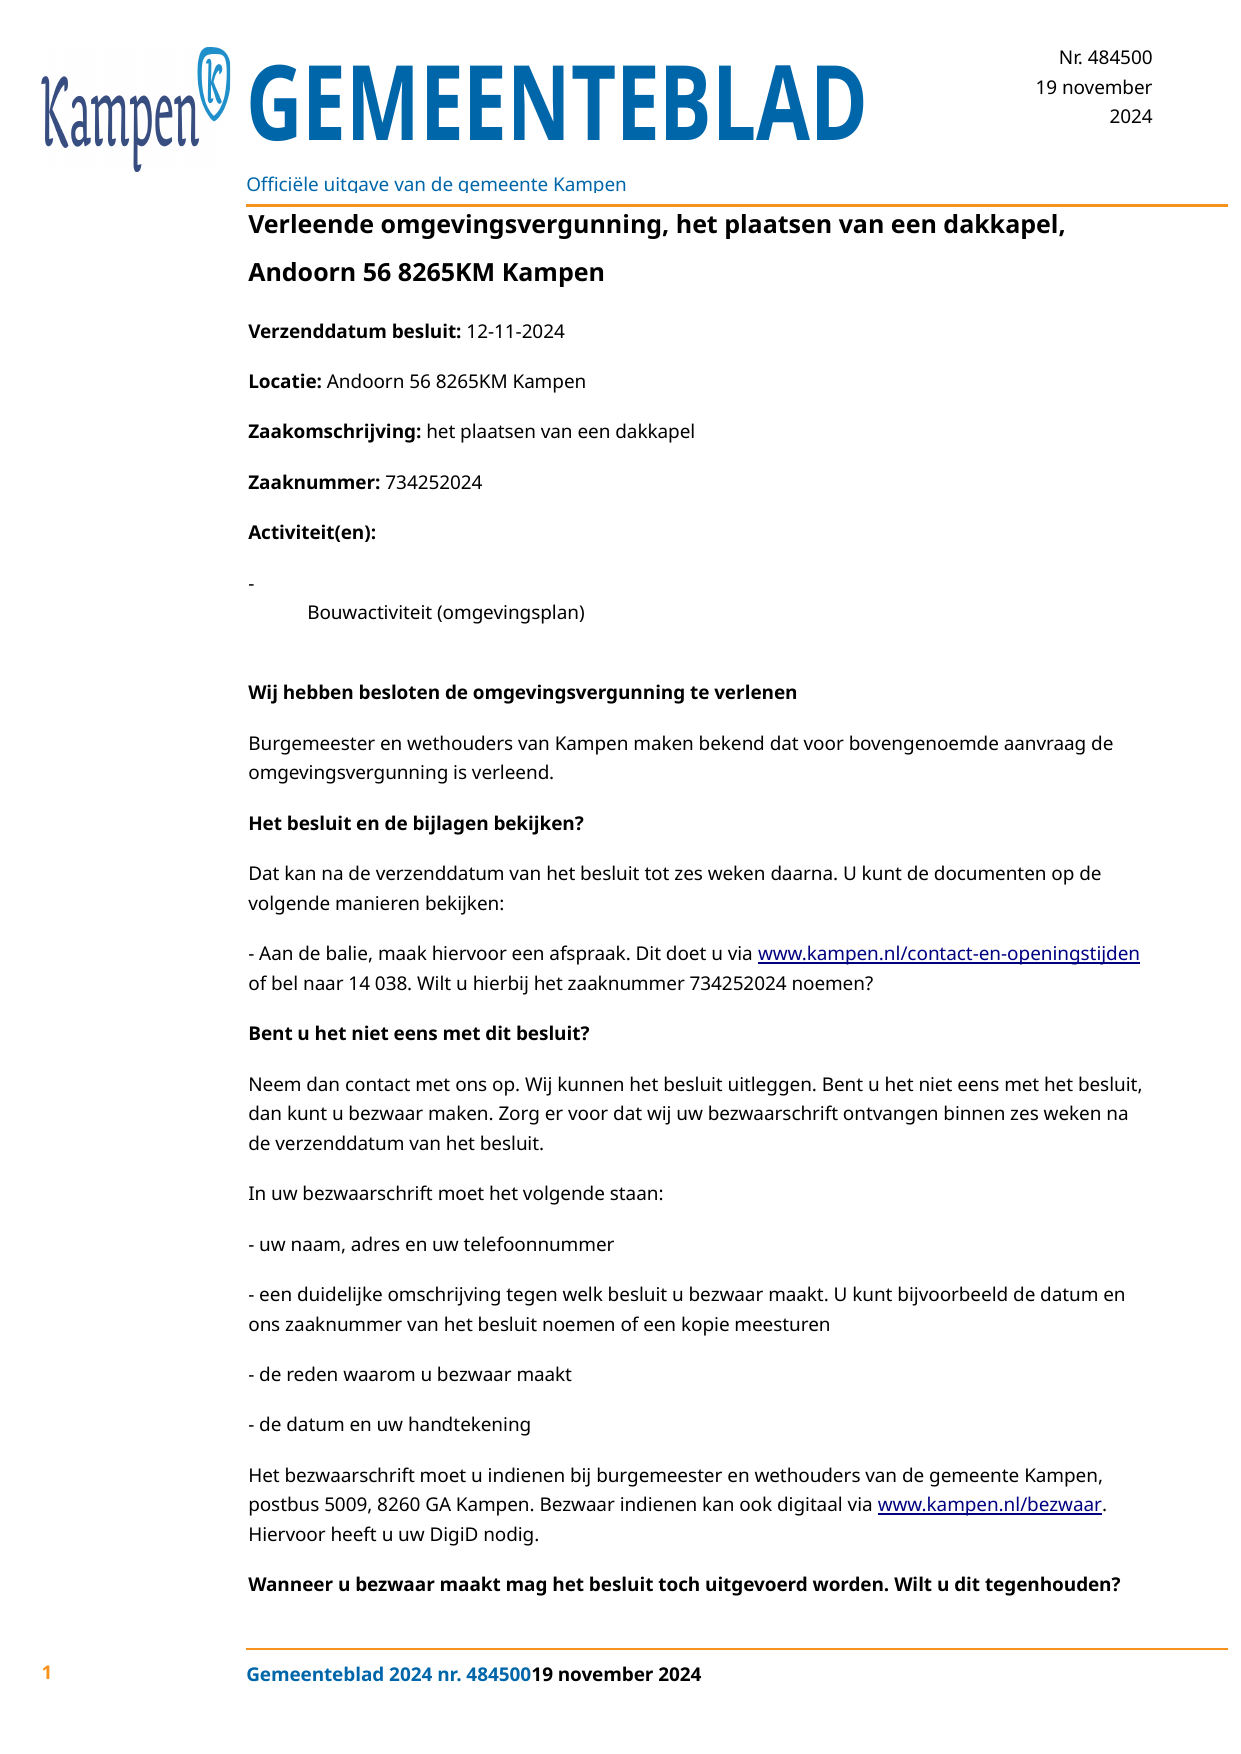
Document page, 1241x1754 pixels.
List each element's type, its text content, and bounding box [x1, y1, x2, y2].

text Locatie: Andoorn 56 8265KM Kampen [248, 368, 1152, 394]
text - Aan de balie, maak hiervoor een afspraak. Dit doet u via www.kampen.nl/contact-en-openingstijden of bel naar 14 038. Wilt u hierbij het zaaknummer 734252024 noemen? [248, 940, 1152, 996]
text Burgemeester en wethouders van Kampen maken bekend dat voor bovengenoemde aanvraag de omgevingsvergunning is verleend. [248, 730, 1152, 785]
text Zaaknummer: 734252024 [248, 469, 1152, 495]
picture [41, 47, 231, 172]
text Activiteit(en): [248, 519, 1152, 545]
text - een duidelijke omschrijving tegen welk besluit u bezwaar maakt. U kunt bijvoorbeeld de datum en ons zaaknummer van het besluit noemen of een kopie meesturen [248, 1281, 1152, 1337]
text Wanneer u bezwaar maakt mag het besluit toch uitgevoerd worden. Wilt u dit tegenhouden? [248, 1572, 1152, 1597]
text - de datum en uw handtekening [248, 1412, 1152, 1437]
text Zaakomschrijving: het plaatsen van een dakkapel [248, 419, 1152, 444]
text Dat kan na de verzenddatum van het besluit tot zes weken daarna. U kunt de documenten op de volgende manieren bekijken: [248, 860, 1152, 916]
text Verleende omgevingsvergunning, het plaatsen van een dakkapel, Andoorn 56 8265KM Kampen [248, 207, 1152, 288]
text Bent u het niet eens met dit besluit? [248, 1020, 1152, 1046]
text In uw bezwaarschrift moet het volgende staan: [248, 1180, 1152, 1206]
text Verzenddatum besluit: 12-11-2024 [248, 318, 1152, 344]
text Het bezwaarschrift moet u indienen bij burgemeester en wethouders van de gemeente Kampen, postbus 5009, 8260 GA Kampen. Bezwaar indienen kan ook digitaal via www.kampen.nl/bezwaar. Hiervoor heeft u uw DigiD nodig. [248, 1462, 1152, 1547]
text Neem dan contact met ons op. Wij kunnen het besluit uitleggen. Bent u het niet eens met het besluit, dan kunt u bezwaar maken. Zorg er voor dat wij uw bezwaarschrift ontvangen binnen zes weken na de verzenddatum van het besluit. [248, 1071, 1152, 1156]
text - uw naam, adres en uw telefoonnummer [248, 1231, 1152, 1257]
text - de reden waarom u bezwaar maakt [248, 1361, 1152, 1387]
list Bouwactiviteit (omgevingsplan) [248, 599, 1152, 625]
text Wij hebben besloten de omgevingsvergunning te verlenen [248, 679, 1152, 705]
text Het besluit en de bijlagen bekijken? [248, 810, 1152, 836]
